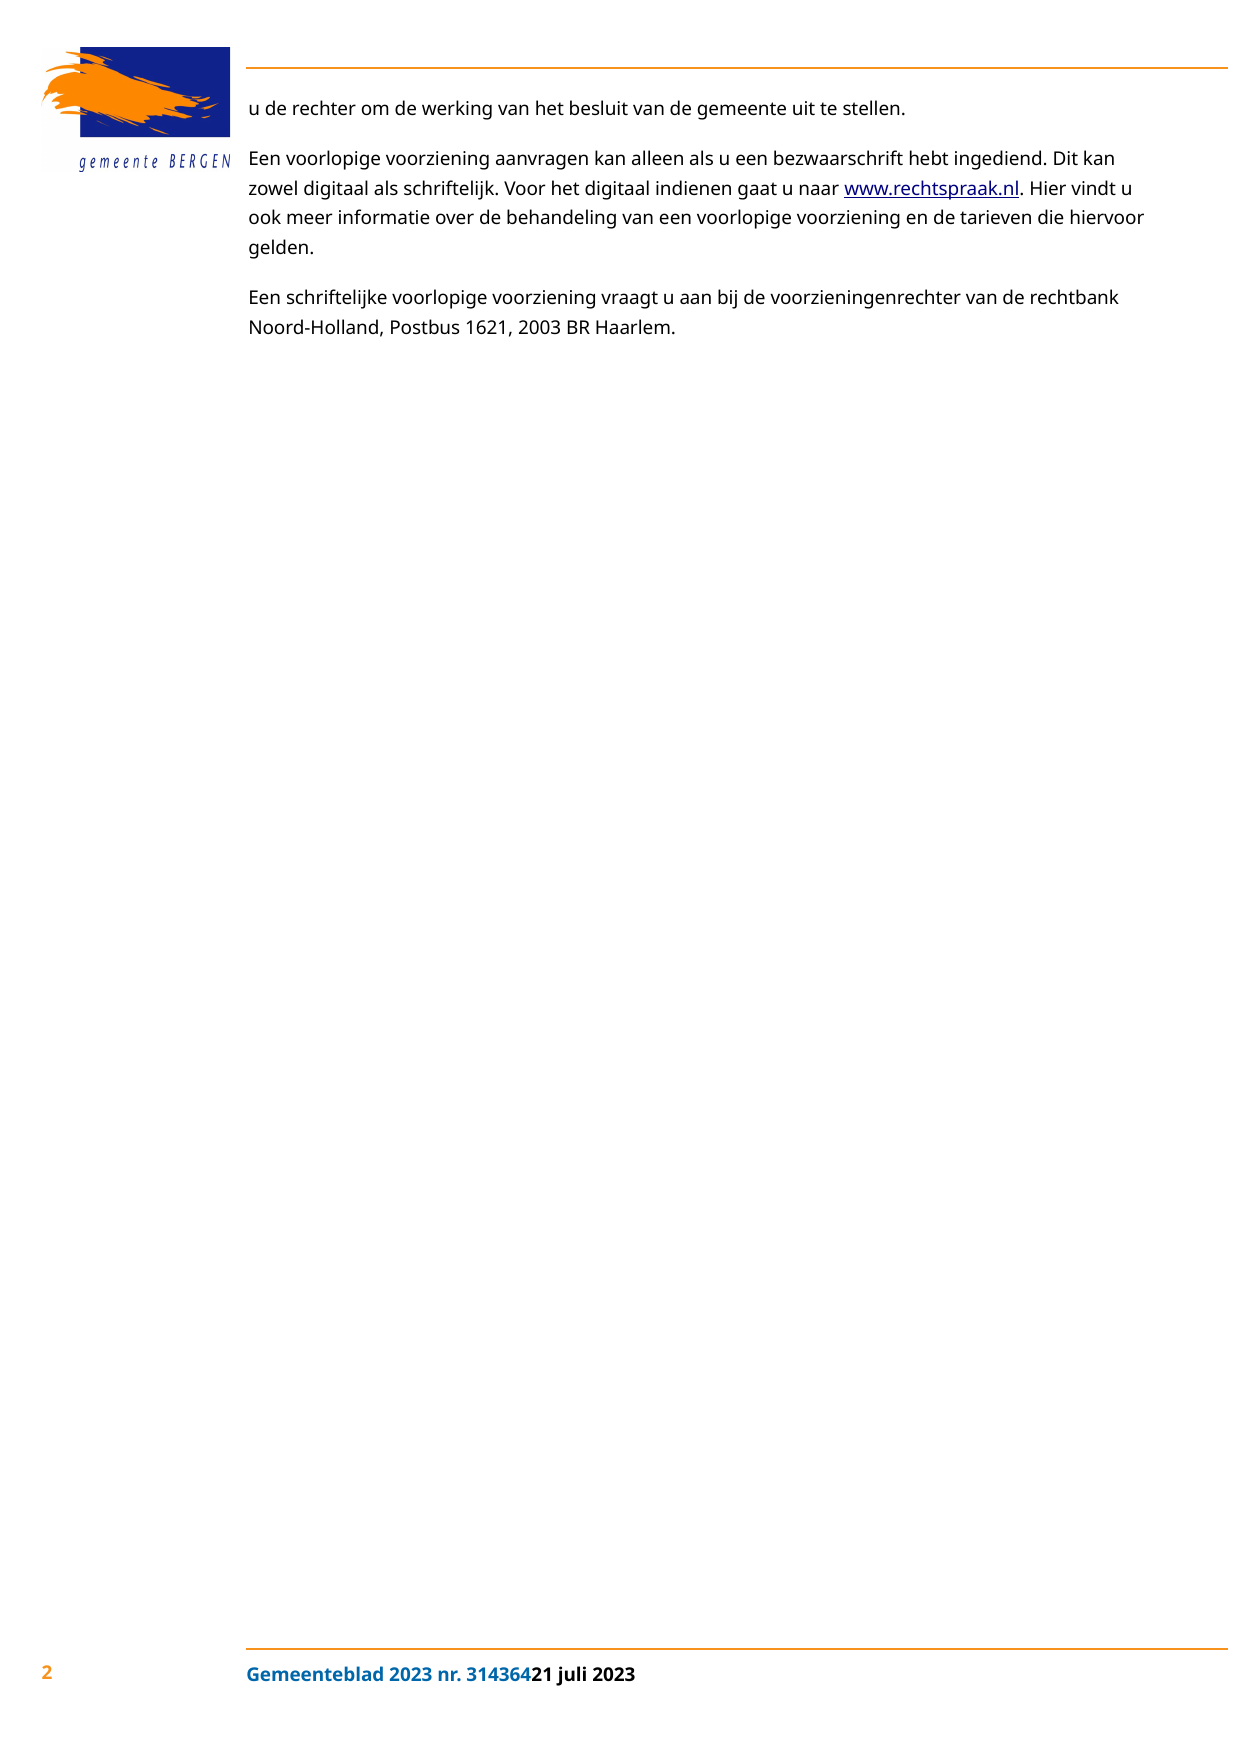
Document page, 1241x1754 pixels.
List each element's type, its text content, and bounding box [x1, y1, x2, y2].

text u de rechter om de werking van het besluit van de gemeente uit te stellen. [248, 95, 1152, 121]
text Een voorlopige voorziening aanvragen kan alleen als u een bezwaarschrift hebt ingediend. Dit kan zowel digitaal als schriftelijk. Voor het digitaal indienen gaat u naar www.rechtspraak.nl. Hier vindt u ook meer informatie over de behandeling van een voorlopige voorziening en de tarieven die hiervoor gelden. [248, 145, 1152, 260]
text Een schriftelijke voorlopige voorziening vraagt u aan bij de voorzieningenrechter van de rechtbank Noord-Holland, Postbus 1621, 2003 BR Haarlem. [248, 284, 1152, 340]
picture [41, 47, 231, 172]
